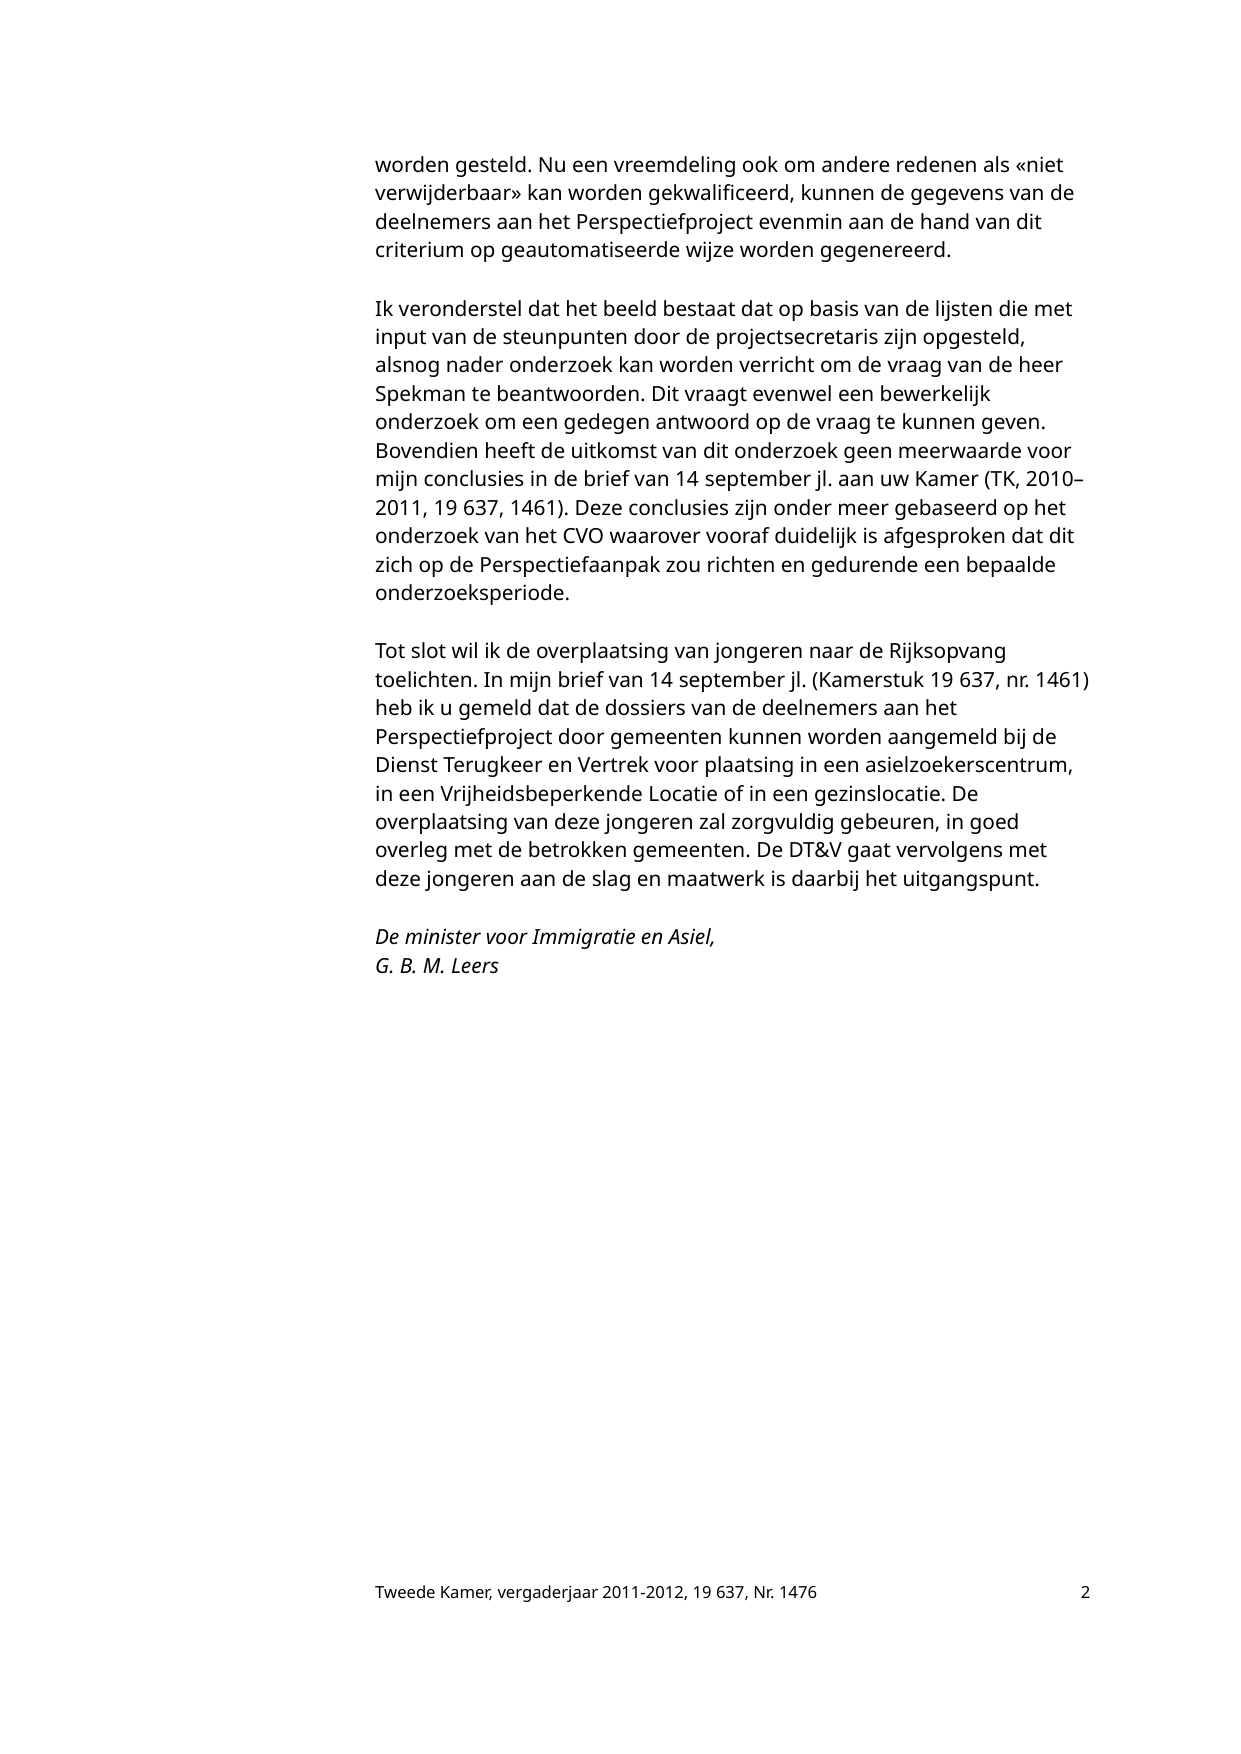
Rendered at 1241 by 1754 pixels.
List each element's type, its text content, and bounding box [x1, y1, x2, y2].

text De minister voor Immigratie en Asiel, [375, 922, 1090, 951]
text Ik veronderstel dat het beeld bestaat dat op basis van de lijsten die met input van de steunpunten door de projectsecretaris zijn opgesteld, alsnog nader onderzoek kan worden verricht om de vraag van de heer Spekman te beantwoorden. Dit vraagt evenwel een bewerkelijk onderzoek om een gedegen antwoord op de vraag te kunnen geven. Bovendien heeft de uitkomst van dit onderzoek geen meerwaarde voor mijn conclusies in de brief van 14 september jl. aan uw Kamer (TK, 2010–2011, 19 637, 1461). Deze conclusies zijn onder meer gebaseerd op het onderzoek van het CVO waarover vooraf duidelijk is afgesproken dat dit zich op de Perspectiefaanpak zou richten en gedurende een bepaalde onderzoeksperiode. [375, 294, 1090, 607]
text G. B. M. Leers [375, 951, 1090, 979]
text Tot slot wil ik de overplaatsing van jongeren naar de Rijksopvang toelichten. In mijn brief van 14 september jl. (Kamerstuk 19 637, nr. 1461) heb ik u gemeld dat de dossiers van de deelnemers aan het Perspectiefproject door gemeenten kunnen worden aangemeld bij de Dienst Terugkeer en Vertrek voor plaatsing in een asielzoekerscentrum, in een Vrijheidsbeperkende Locatie of in een gezinslocatie. De overplaatsing van deze jongeren zal zorgvuldig gebeuren, in goed overleg met de betrokken gemeenten. De DT&V gaat vervolgens met deze jongeren aan de slag en maatwerk is daarbij het uitgangspunt. [375, 637, 1090, 892]
text worden gesteld. Nu een vreemdeling ook om andere redenen als «niet verwijderbaar» kan worden gekwalificeerd, kunnen de gegevens van de deelnemers aan het Perspectiefproject evenmin aan de hand van dit criterium op geautomatiseerde wijze worden gegenereerd. [375, 150, 1090, 264]
